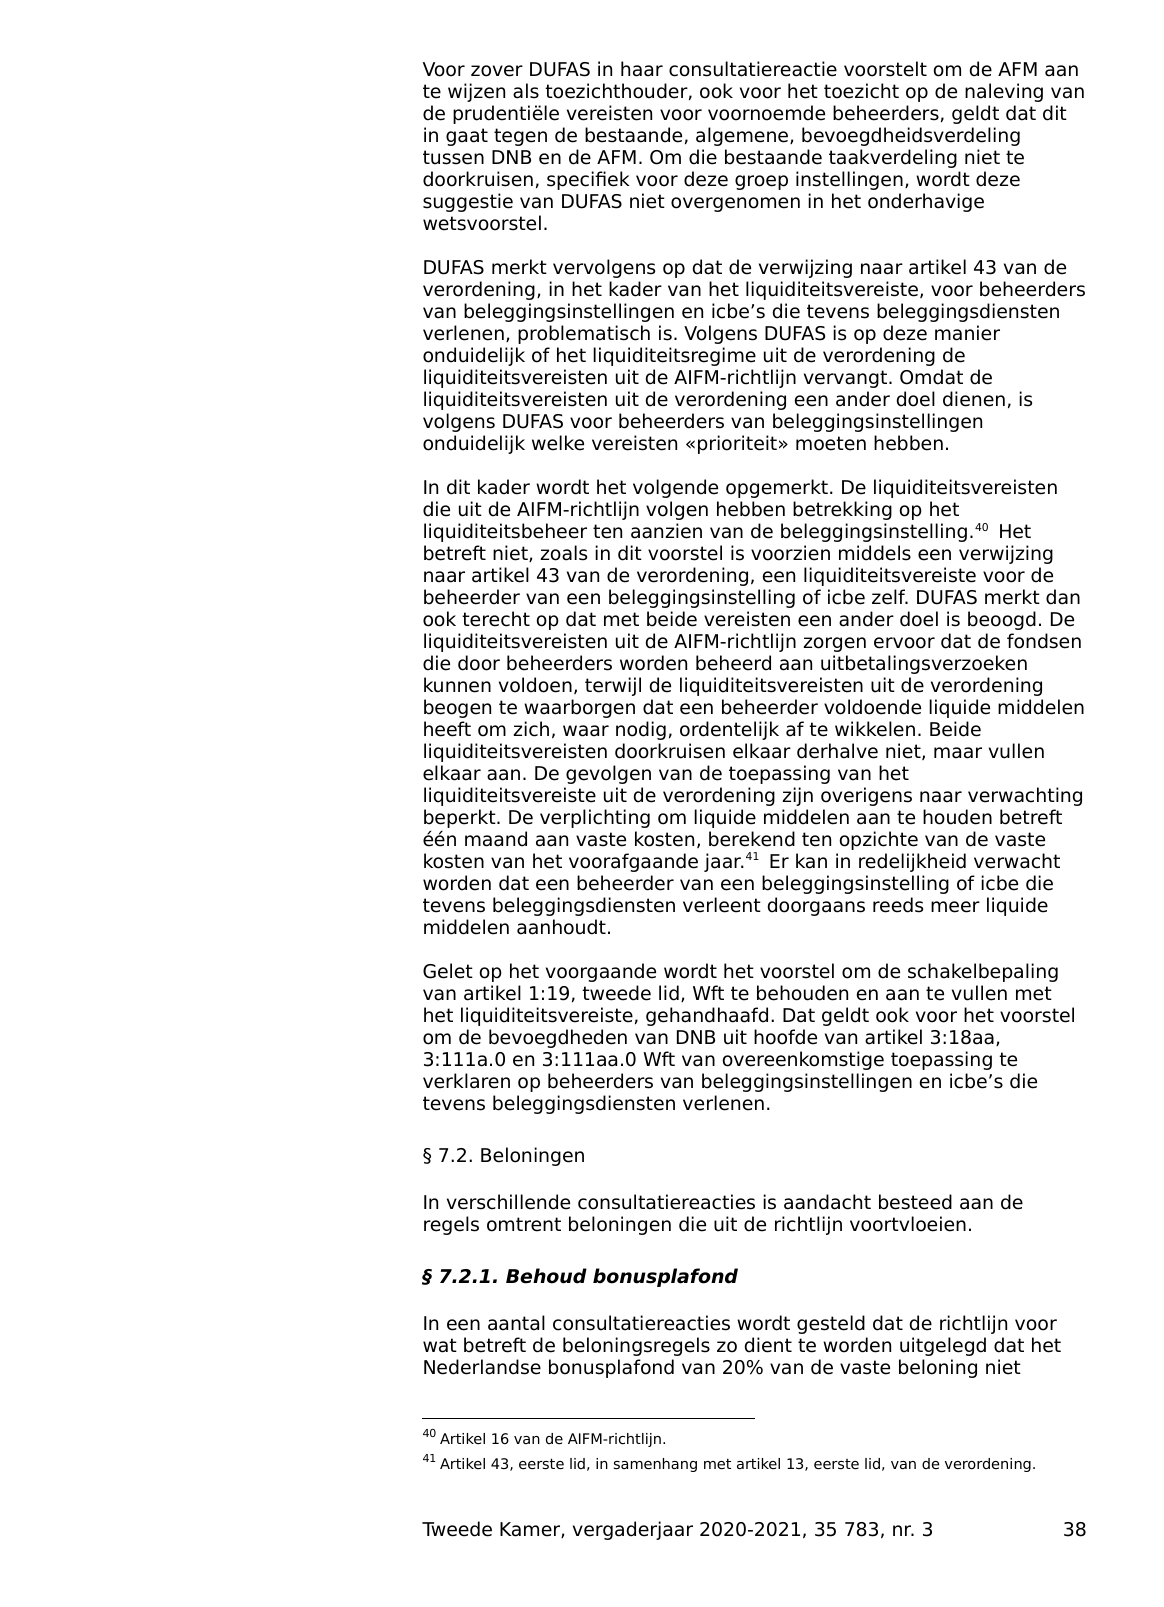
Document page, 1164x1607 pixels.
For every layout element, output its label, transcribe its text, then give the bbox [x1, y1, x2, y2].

subtitle § 7.2.1. Behoud bonusplafond [422, 1266, 1087, 1288]
text Voor zover DUFAS in haar consultatiereactie voorstelt om de AFM aan te wijzen als toezichthouder, ook voor het toezicht op de naleving van de prudentiële vereisten voor voornoemde beheerders, geldt dat dit in gaat tegen de bestaande, algemene, bevoegdheidsverdeling tussen DNB en de AFM. Om die bestaande taakverdeling niet te doorkruisen, specifiek voor deze groep instellingen, wordt deze suggestie van DUFAS niet overgenomen in het onderhavige wetsvoorstel. [422, 59, 1087, 235]
subtitle § 7.2. Beloningen [422, 1145, 1087, 1167]
text In verschillende consultatiereacties is aandacht besteed aan de regels omtrent beloningen die uit de richtlijn voortvloeien. [422, 1192, 1087, 1236]
text Artikel 43, eerste lid, in samenhang met artikel 13, eerste lid, van de verordening. [422, 1452, 1087, 1474]
text Gelet op het voorgaande wordt het voorstel om de schakelbepaling van artikel 1:19, tweede lid, Wft te behouden en aan te vullen met het liquiditeitsvereiste, gehandhaafd. Dat geldt ook voor het voorstel om de bevoegdheden van DNB uit hoofde van artikel 3:18aa, 3:111a.0 en 3:111aa.0 Wft van overeenkomstige toepassing te verklaren op beheerders van beleggingsinstellingen en icbe’s die tevens beleggingsdiensten verlenen. [422, 961, 1087, 1115]
text Artikel 16 van de AIFM-richtlijn. [422, 1427, 1087, 1449]
text DUFAS merkt vervolgens op dat de verwijzing naar artikel 43 van de verordening, in het kader van het liquiditeitsvereiste, voor beheerders van beleggingsinstellingen en icbe’s die tevens beleggingsdiensten verlenen, problematisch is. Volgens DUFAS is op deze manier onduidelijk of het liquiditeitsregime uit de verordening de liquiditeitsvereisten uit de AIFM-richtlijn vervangt. Omdat de liquiditeitsvereisten uit de verordening een ander doel dienen, is volgens DUFAS voor beheerders van beleggingsinstellingen onduidelijk welke vereisten «prioriteit» moeten hebben. [422, 257, 1087, 455]
text In dit kader wordt het volgende opgemerkt. De liquiditeitsvereisten die uit de AIFM-richtlijn volgen hebben betrekking op het liquiditeitsbeheer ten aanzien van de beleggingsinstelling. Het betreft niet, zoals in dit voorstel is voorzien middels een verwijzing naar artikel 43 van de verordening, een liquiditeitsvereiste voor de beheerder van een beleggingsinstelling of icbe zelf. DUFAS merkt dan ook terecht op dat met beide vereisten een ander doel is beoogd. De liquiditeitsvereisten uit de AIFM-richtlijn zorgen ervoor dat de fondsen die door beheerders worden beheerd aan uitbetalingsverzoeken kunnen voldoen, terwijl de liquiditeitsvereisten uit de verordening beogen te waarborgen dat een beheerder voldoende liquide middelen heeft om zich, waar nodig, ordentelijk af te wikkelen. Beide liquiditeitsvereisten doorkruisen elkaar derhalve niet, maar vullen elkaar aan. De gevolgen van de toepassing van het liquiditeitsvereiste uit de verordening zijn overigens naar verwachting beperkt. De verplichting om liquide middelen aan te houden betreft één maand aan vaste kosten, berekend ten opzichte van de vaste kosten van het voorafgaande jaar. Er kan in redelijkheid verwacht worden dat een beheerder van een beleggingsinstelling of icbe die tevens beleggingsdiensten verleent doorgaans reeds meer liquide middelen aanhoudt. [422, 477, 1087, 939]
text In een aantal consultatiereacties wordt gesteld dat de richtlijn voor wat betreft de beloningsregels zo dient te worden uitgelegd dat het Nederlandse bonusplafond van 20% van de vaste beloning niet [422, 1313, 1087, 1378]
